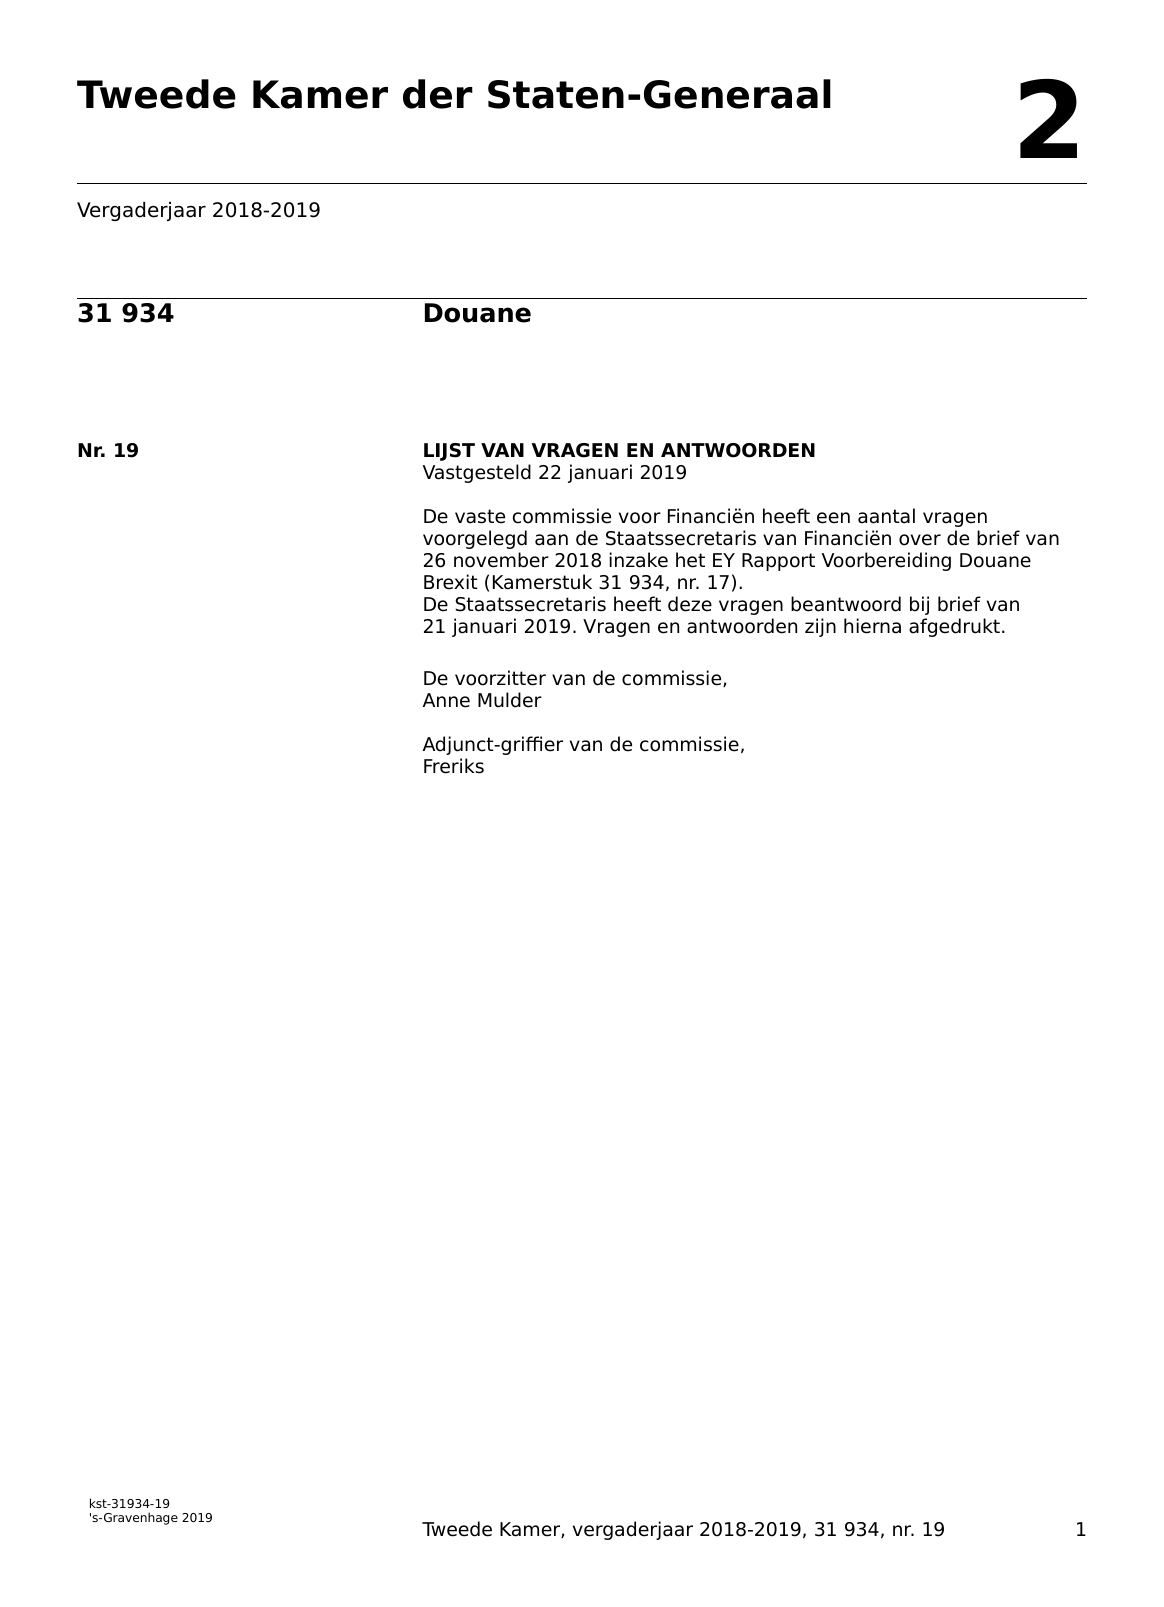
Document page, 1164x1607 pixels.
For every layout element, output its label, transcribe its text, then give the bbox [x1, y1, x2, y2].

text kst-31934-19 [88, 1497, 323, 1511]
table_header Tweede Kamer der Staten-Generaal [77, 59, 886, 183]
table_cell Vergaderjaar 2018-2019 [77, 184, 1087, 298]
table_header 2 [886, 59, 1087, 183]
text Adjunct-griffier van de commissie, Freriks [422, 734, 1087, 778]
subtitle 31 934 Douane [77, 299, 1087, 329]
text De Staatssecretaris heeft deze vragen beantwoord bij brief van 21 januari 2019. Vragen en antwoorden zijn hierna afgedrukt. [422, 594, 1087, 638]
text De voorzitter van de commissie, Anne Mulder [422, 668, 1087, 712]
text De vaste commissie voor Financiën heeft een aantal vragen voorgelegd aan de Staatssecretaris van Financiën over de brief van 26 november 2018 inzake het EY Rapport Voorbereiding Douane Brexit (Kamerstuk 31 934, nr. 17). [422, 506, 1087, 594]
text 's-Gravenhage 2019 [88, 1511, 323, 1525]
subtitle Nr. 19 LIJST VAN VRAGEN EN ANTWOORDEN [77, 440, 1087, 462]
text Vastgesteld 22 januari 2019 [422, 462, 1087, 484]
